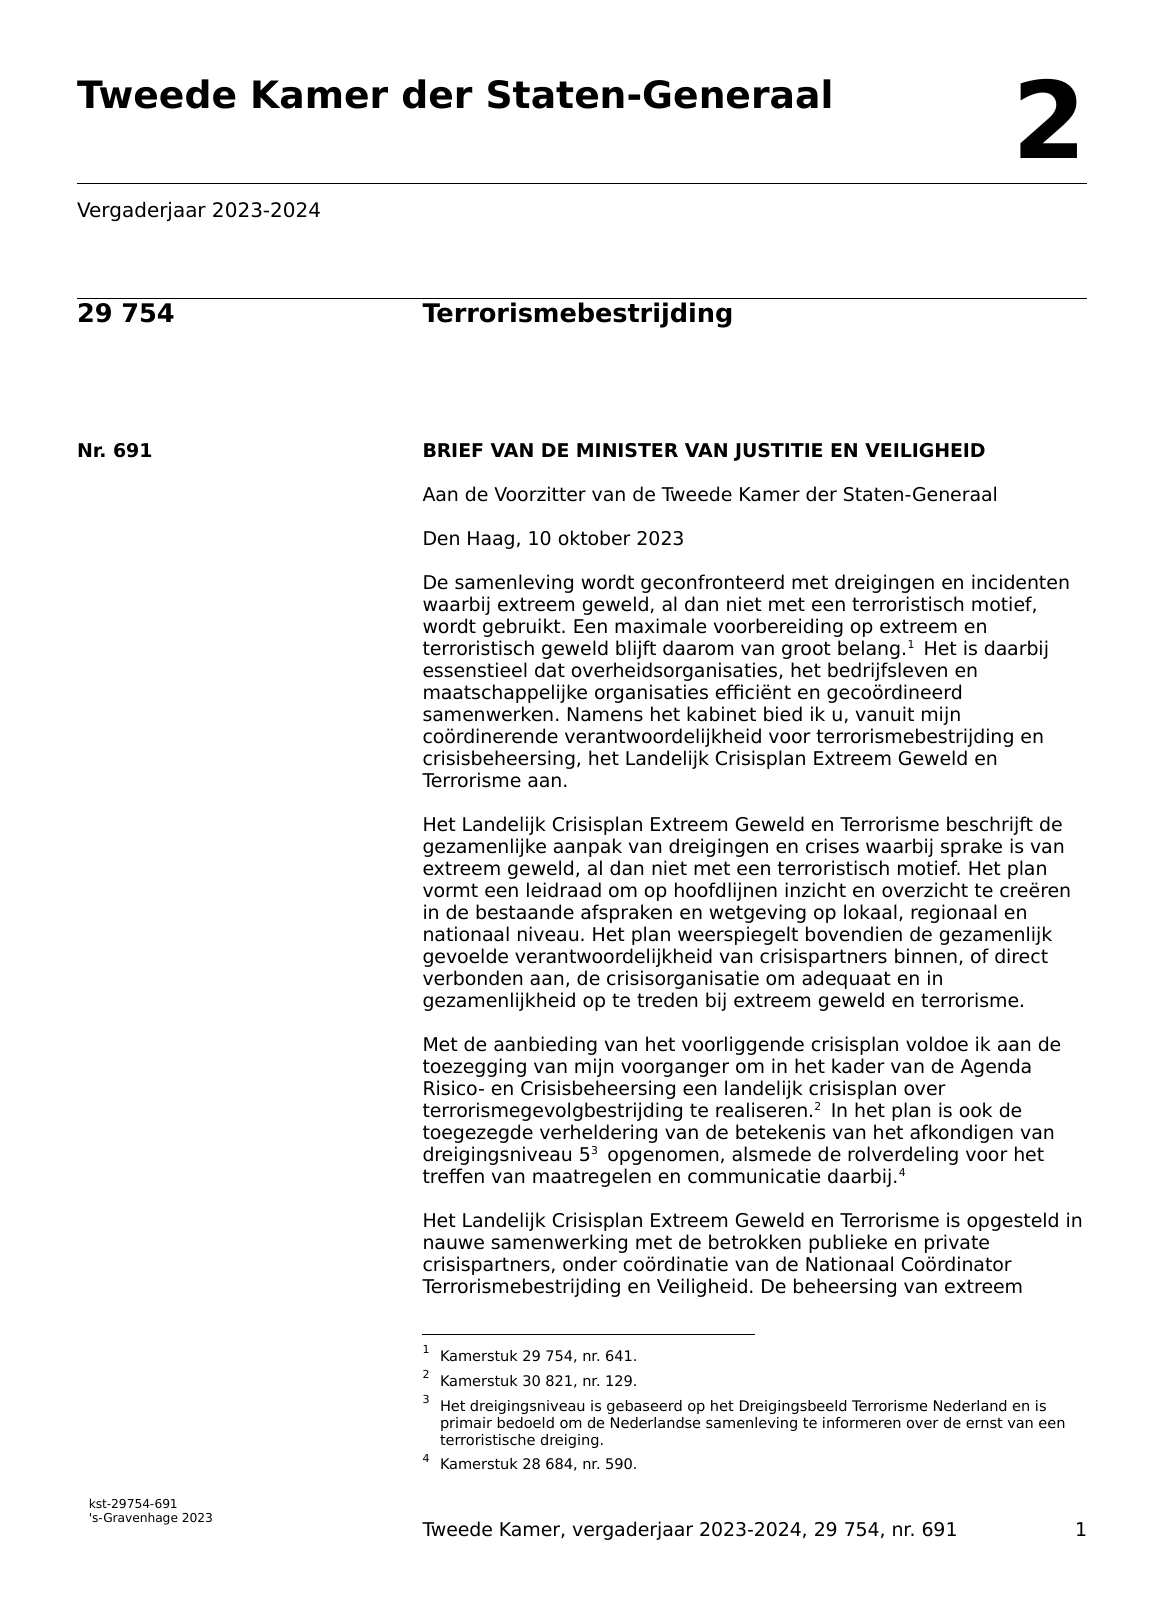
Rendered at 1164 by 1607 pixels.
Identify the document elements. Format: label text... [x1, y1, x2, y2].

table_cell Vergaderjaar 2023-2024 [77, 184, 1087, 298]
text Kamerstuk 28 684, nr. 590. [422, 1452, 1087, 1474]
subtitle 29 754 Terrorismebestrijding [77, 299, 1087, 329]
text Den Haag, 10 oktober 2023 [422, 528, 1087, 550]
text Het Landelijk Crisisplan Extreem Geweld en Terrorisme beschrijft de gezamenlijke aanpak van dreigingen en crises waarbij sprake is van extreem geweld, al dan niet met een terroristisch motief. Het plan vormt een leidraad om op hoofdlijnen inzicht en overzicht te creëren in de bestaande afspraken en wetgeving op lokaal, regionaal en nationaal niveau. Het plan weerspiegelt bovendien de gezamenlijk gevoelde verantwoordelijkheid van crisispartners binnen, of direct verbonden aan, de crisisorganisatie om adequaat en in gezamenlijkheid op te treden bij extreem geweld en terrorisme. [422, 814, 1087, 1012]
text De samenleving wordt geconfronteerd met dreigingen en incidenten waarbij extreem geweld, al dan niet met een terroristisch motief, wordt gebruikt. Een maximale voorbereiding op extreem en terroristisch geweld blijft daarom van groot belang. Het is daarbij essenstieel dat overheidsorganisaties, het bedrijfsleven en maatschappelijke organisaties efficiënt en gecoördineerd samenwerken. Namens het kabinet bied ik u, vanuit mijn coördinerende verantwoordelijkheid voor terrorismebestrijding en crisisbeheersing, het Landelijk Crisisplan Extreem Geweld en Terrorisme aan. [422, 572, 1087, 792]
text Aan de Voorzitter van de Tweede Kamer der Staten-Generaal [422, 484, 1087, 506]
text kst-29754-691 [88, 1497, 323, 1511]
subtitle Nr. 691 BRIEF VAN DE MINISTER VAN JUSTITIE EN VEILIGHEID [77, 440, 1087, 462]
text 's-Gravenhage 2023 [88, 1511, 323, 1525]
text Het Landelijk Crisisplan Extreem Geweld en Terrorisme is opgesteld in nauwe samenwerking met de betrokken publieke en private crisispartners, onder coördinatie van de Nationaal Coördinator Terrorismebestrijding en Veiligheid. De beheersing van extreem [422, 1210, 1087, 1298]
text Kamerstuk 30 821, nr. 129. [422, 1368, 1087, 1391]
table_header 2 [886, 59, 1087, 183]
text Kamerstuk 29 754, nr. 641. [422, 1343, 1087, 1366]
text Met de aanbieding van het voorliggende crisisplan voldoe ik aan de toezegging van mijn voorganger om in het kader van de Agenda Risico- en Crisisbeheersing een landelijk crisisplan over terrorismegevolgbestrijding te realiseren. In het plan is ook de toegezegde verheldering van de betekenis van het afkondigen van dreigingsniveau 5 opgenomen, alsmede de rolverdeling voor het treffen van maatregelen en communicatie daarbij. [422, 1034, 1087, 1188]
text Het dreigingsniveau is gebaseerd op het Dreigingsbeeld Terrorisme Nederland en is primair bedoeld om de Nederlandse samenleving te informeren over de ernst van een terroristische dreiging. [422, 1393, 1087, 1449]
table_header Tweede Kamer der Staten-Generaal [77, 59, 886, 183]
